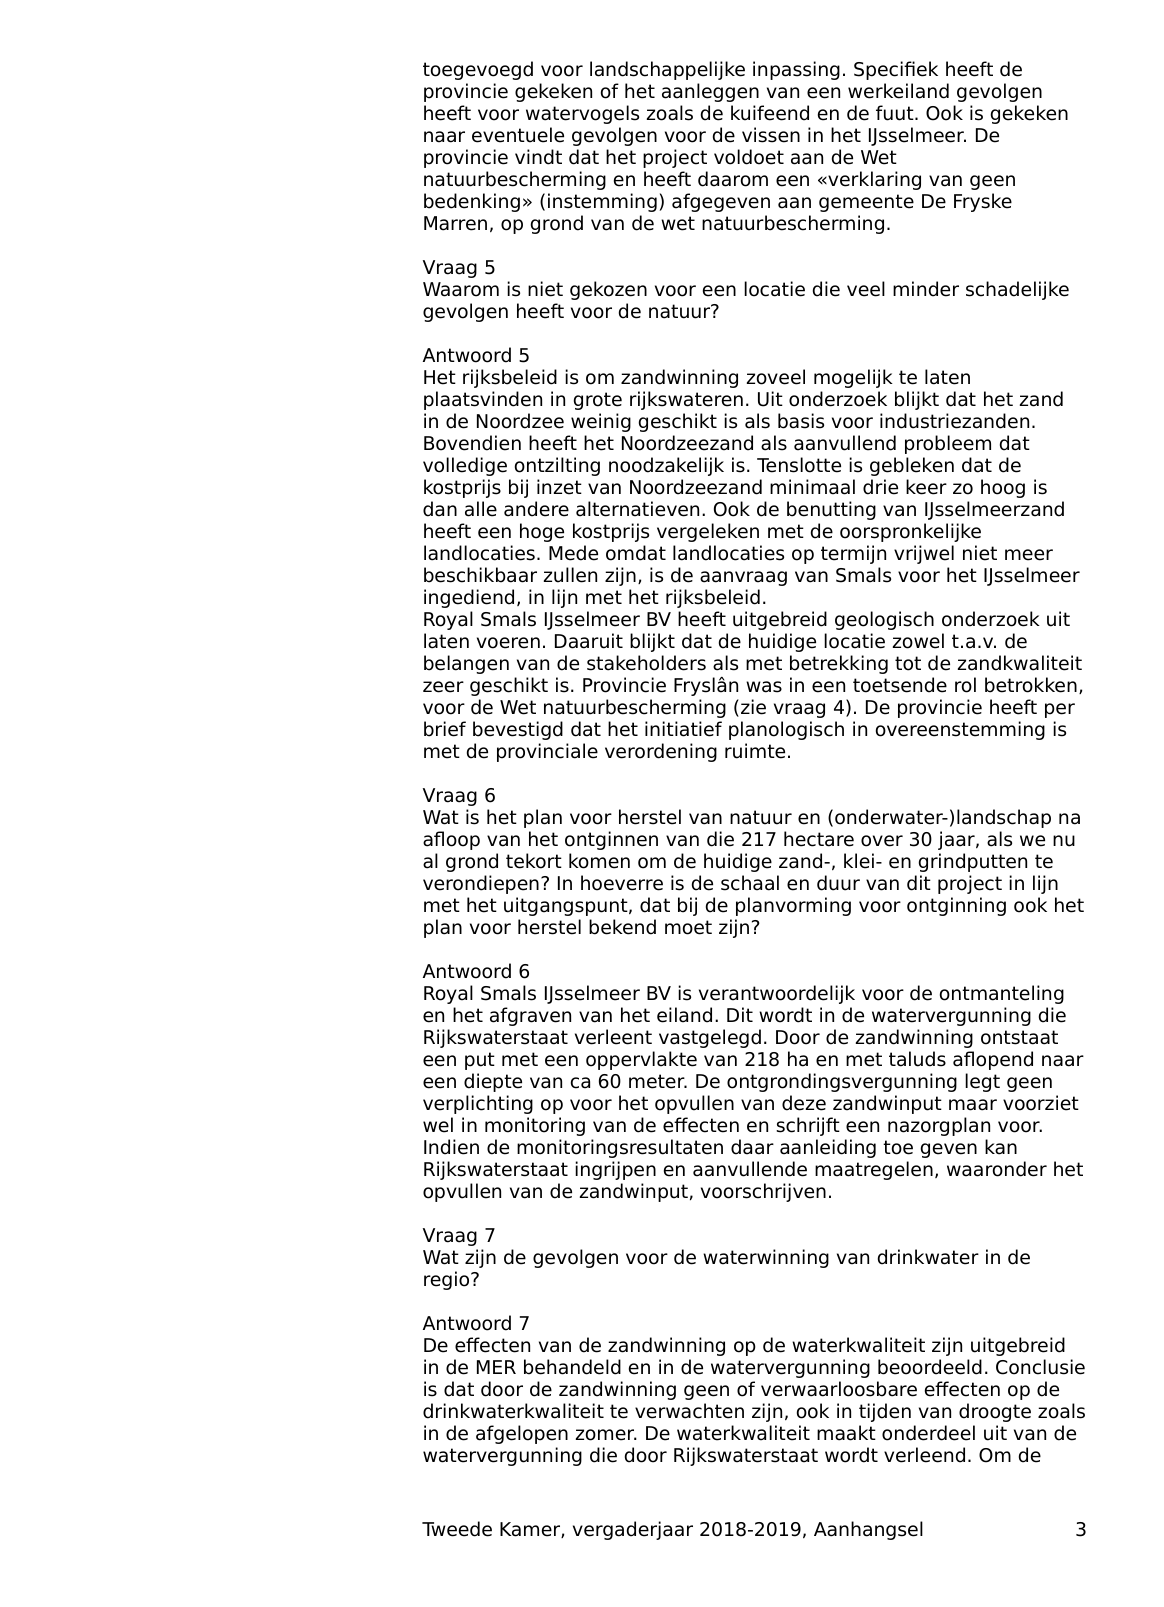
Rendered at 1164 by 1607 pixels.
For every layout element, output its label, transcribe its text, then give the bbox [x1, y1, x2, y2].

text Het rijksbeleid is om zandwinning zoveel mogelijk te laten plaatsvinden in grote rijkswateren. Uit onderzoek blijkt dat het zand in de Noordzee weinig geschikt is als basis voor industriezanden. Bovendien heeft het Noordzeezand als aanvullend probleem dat volledige ontzilting noodzakelijk is. Tenslotte is gebleken dat de kostprijs bij inzet van Noordzeezand minimaal drie keer zo hoog is dan alle andere alternatieven. Ook de benutting van IJsselmeerzand heeft een hoge kostprijs vergeleken met de oorspronkelijke landlocaties. Mede omdat landlocaties op termijn vrijwel niet meer beschikbaar zullen zijn, is de aanvraag van Smals voor het IJsselmeer ingediend, in lijn met het rijksbeleid. [422, 367, 1087, 609]
text Wat zijn de gevolgen voor de waterwinning van drinkwater in de regio? [422, 1247, 1087, 1291]
text Vraag 6 [422, 785, 1087, 807]
text Antwoord 6 [422, 961, 1087, 983]
text Vraag 5 [422, 257, 1087, 279]
text Vraag 7 [422, 1225, 1087, 1247]
text Antwoord 5 [422, 345, 1087, 367]
text Royal Smals IJsselmeer BV is verantwoordelijk voor de ontmanteling en het afgraven van het eiland. Dit wordt in de watervergunning die Rijkswaterstaat verleent vastgelegd. Door de zandwinning ontstaat een put met een oppervlakte van 218 ha en met taluds aflopend naar een diepte van ca 60 meter. De ontgrondingsvergunning legt geen verplichting op voor het opvullen van deze zandwinput maar voorziet wel in monitoring van de effecten en schrijft een nazorgplan voor. Indien de monitoringsresultaten daar aanleiding toe geven kan Rijkswaterstaat ingrijpen en aanvullende maatregelen, waaronder het opvullen van de zandwinput, voorschrijven. [422, 983, 1087, 1203]
text Royal Smals IJsselmeer BV heeft uitgebreid geologisch onderzoek uit laten voeren. Daaruit blijkt dat de huidige locatie zowel t.a.v. de belangen van de stakeholders als met betrekking tot de zandkwaliteit zeer geschikt is. Provincie Fryslân was in een toetsende rol betrokken, voor de Wet natuurbescherming (zie vraag 4). De provincie heeft per brief bevestigd dat het initiatief planologisch in overeenstemming is met de provinciale verordening ruimte. [422, 609, 1087, 763]
text Antwoord 7 [422, 1313, 1087, 1335]
text De effecten van de zandwinning op de waterkwaliteit zijn uitgebreid in de MER behandeld en in de watervergunning beoordeeld. Conclusie is dat door de zandwinning geen of verwaarloosbare effecten op de drinkwaterkwaliteit te verwachten zijn, ook in tijden van droogte zoals in de afgelopen zomer. De waterkwaliteit maakt onderdeel uit van de watervergunning die door Rijkswaterstaat wordt verleend. Om de [422, 1335, 1087, 1467]
text Wat is het plan voor herstel van natuur en (onderwater-)landschap na afloop van het ontginnen van die 217 hectare over 30 jaar, als we nu al grond tekort komen om de huidige zand-, klei- en grindputten te verondiepen? In hoeverre is de schaal en duur van dit project in lijn met het uitgangspunt, dat bij de planvorming voor ontginning ook het plan voor herstel bekend moet zijn? [422, 807, 1087, 939]
text Waarom is niet gekozen voor een locatie die veel minder schadelijke gevolgen heeft voor de natuur? [422, 279, 1087, 323]
text toegevoegd voor landschappelijke inpassing. Specifiek heeft de provincie gekeken of het aanleggen van een werkeiland gevolgen heeft voor watervogels zoals de kuifeend en de fuut. Ook is gekeken naar eventuele gevolgen voor de vissen in het IJsselmeer. De provincie vindt dat het project voldoet aan de Wet natuurbescherming en heeft daarom een «verklaring van geen bedenking» (instemming) afgegeven aan gemeente De Fryske Marren, op grond van de wet natuurbescherming. [422, 59, 1087, 235]
